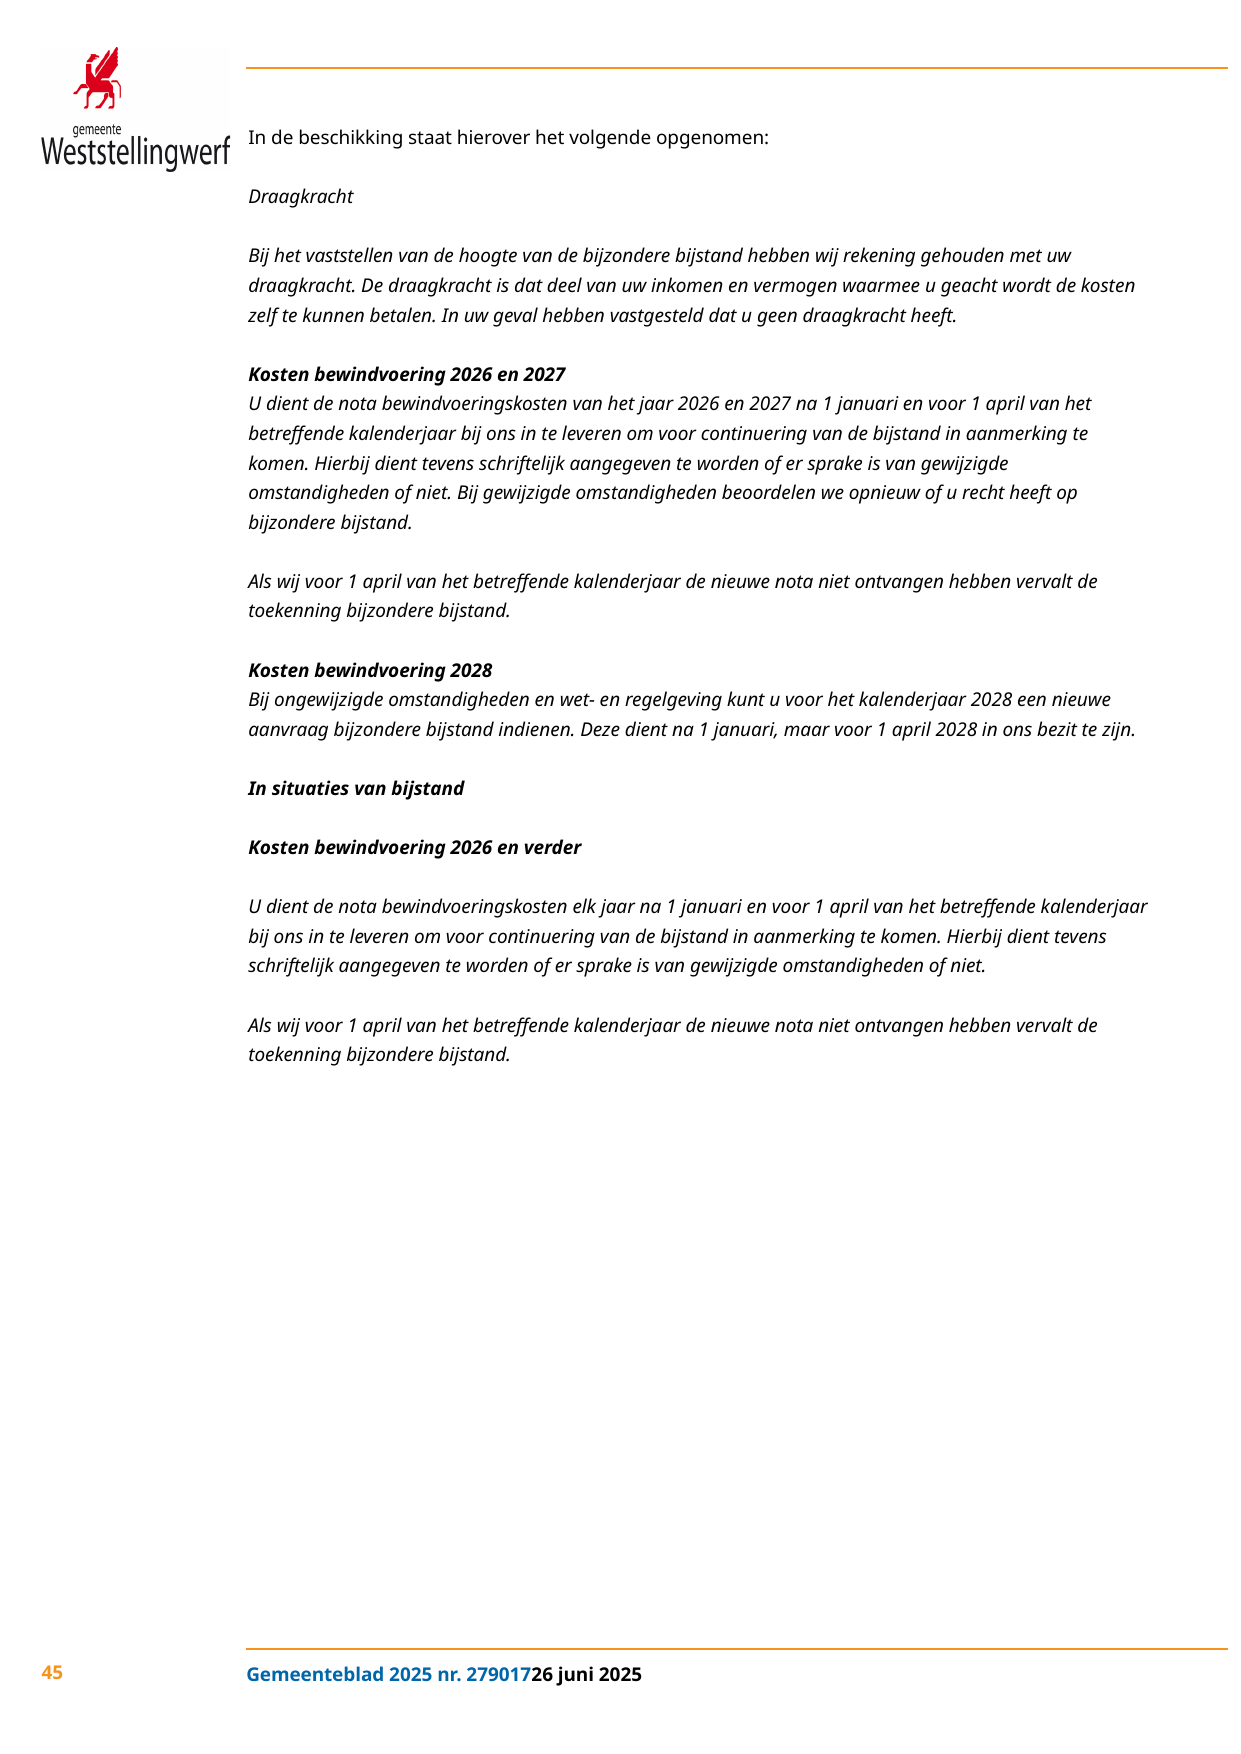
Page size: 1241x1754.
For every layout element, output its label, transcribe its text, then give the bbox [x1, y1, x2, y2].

text Draagkracht [248, 183, 1152, 209]
picture [41, 47, 231, 172]
text Bij ongewijzigde omstandigheden en wet- en regelgeving kunt u voor het kalenderjaar 2028 een nieuwe aanvraag bijzondere bijstand indienen. Deze dient na 1 januari, maar voor 1 april 2028 in ons bezit te zijn. [248, 686, 1152, 742]
text U dient de nota bewindvoeringskosten van het jaar 2026 en 2027 na 1 januari en voor 1 april van het betreffende kalenderjaar bij ons in te leveren om voor continuering van de bijstand in aanmerking te komen. Hierbij dient tevens schriftelijk aangegeven te worden of er sprake is van gewijzigde omstandigheden of niet. Bij gewijzigde omstandigheden beoordelen we opnieuw of u recht heeft op bijzondere bijstand. [248, 391, 1152, 535]
text Bij het vaststellen van de hoogte van de bijzondere bijstand hebben wij rekening gehouden met uw draagkracht. De draagkracht is dat deel van uw inkomen en vermogen waarmee u geacht wordt de kosten zelf te kunnen betalen. In uw geval hebben vastgesteld dat u geen draagkracht heeft. [248, 243, 1152, 328]
text Als wij voor 1 april van het betreffende kalenderjaar de nieuwe nota niet ontvangen hebben vervalt de toekenning bijzondere bijstand. [248, 1012, 1152, 1067]
text U dient de nota bewindvoeringskosten elk jaar na 1 januari en voor 1 april van het betreffende kalenderjaar bij ons in te leveren om voor continuering van de bijstand in aanmerking te komen. Hierbij dient tevens schriftelijk aangegeven te worden of er sprake is van gewijzigde omstandigheden of niet. [248, 893, 1152, 978]
text Kosten bewindvoering 2026 en verder [248, 834, 1152, 860]
text In de beschikking staat hierover het volgende opgenomen: [248, 124, 1152, 150]
text Als wij voor 1 april van het betreffende kalenderjaar de nieuwe nota niet ontvangen hebben vervalt de toekenning bijzondere bijstand. [248, 568, 1152, 623]
text Kosten bewindvoering 2026 en 2027 [248, 361, 1152, 387]
text In situaties van bijstand [248, 775, 1152, 801]
text Kosten bewindvoering 2028 [248, 657, 1152, 683]
